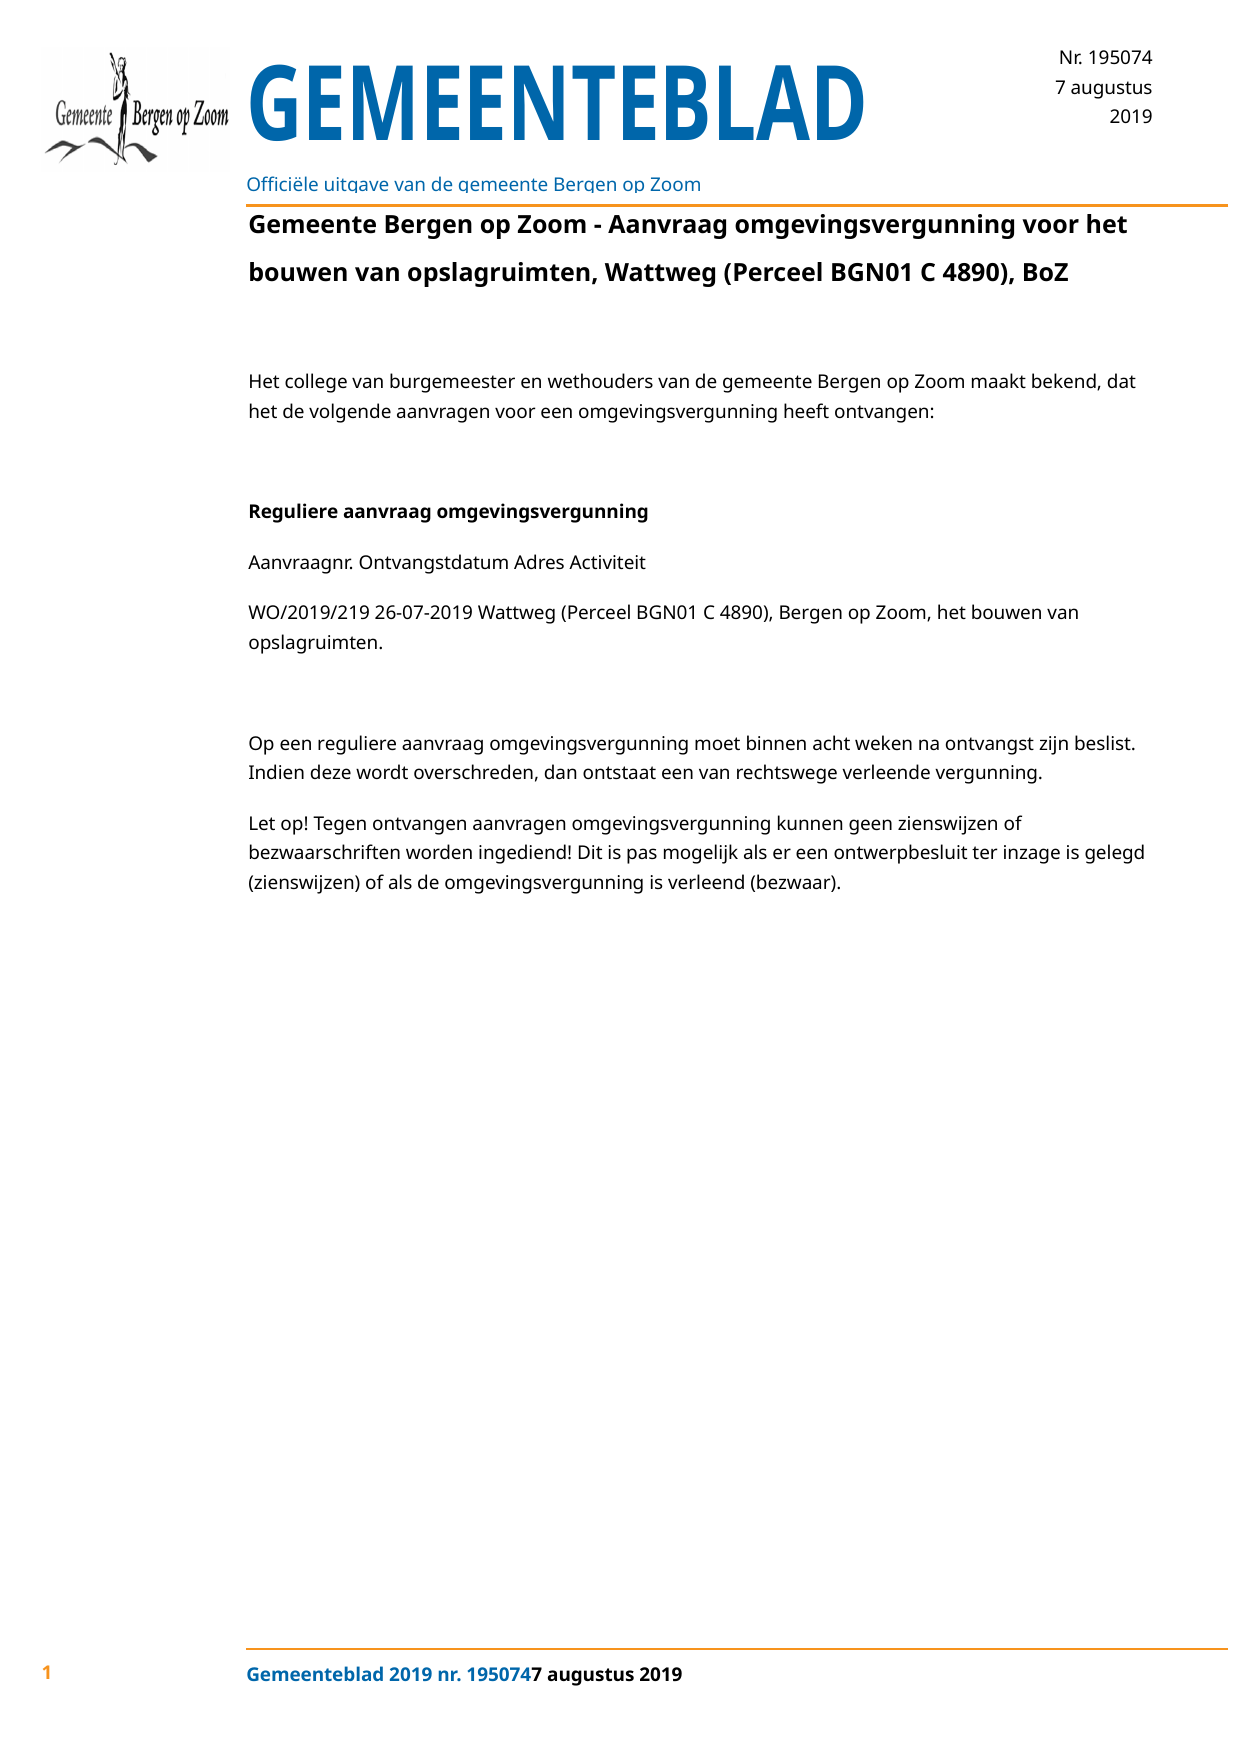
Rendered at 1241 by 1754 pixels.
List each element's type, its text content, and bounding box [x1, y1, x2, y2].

text Let op! Tegen ontvangen aanvragen omgevingsvergunning kunnen geen zienswijzen of bezwaarschriften worden ingediend! Dit is pas mogelijk als er een ontwerpbesluit ter inzage is gelegd (zienswijzen) of als de omgevingsvergunning is verleend (bezwaar). [248, 810, 1152, 895]
text Gemeente Bergen op Zoom - Aanvraag omgevingsvergunning voor het bouwen van opslagruimten, Wattweg (Perceel BGN01 C 4890), BoZ [248, 207, 1152, 288]
text Het college van burgemeester en wethouders van de gemeente Bergen op Zoom maakt bekend, dat het de volgende aanvragen voor een omgevingsvergunning heeft ontvangen: [248, 368, 1152, 424]
picture [41, 47, 231, 172]
text Reguliere aanvraag omgevingsvergunning [248, 499, 1152, 524]
text WO/2019/219 26-07-2019 Wattweg (Perceel BGN01 C 4890), Bergen op Zoom, het bouwen van opslagruimten. [248, 599, 1152, 655]
text Aanvraagnr. Ontvangstdatum Adres Activiteit [248, 549, 1152, 575]
text Op een reguliere aanvraag omgevingsvergunning moet binnen acht weken na ontvangst zijn beslist. Indien deze wordt overschreden, dan ontstaat een van rechtswege verleende vergunning. [248, 730, 1152, 785]
